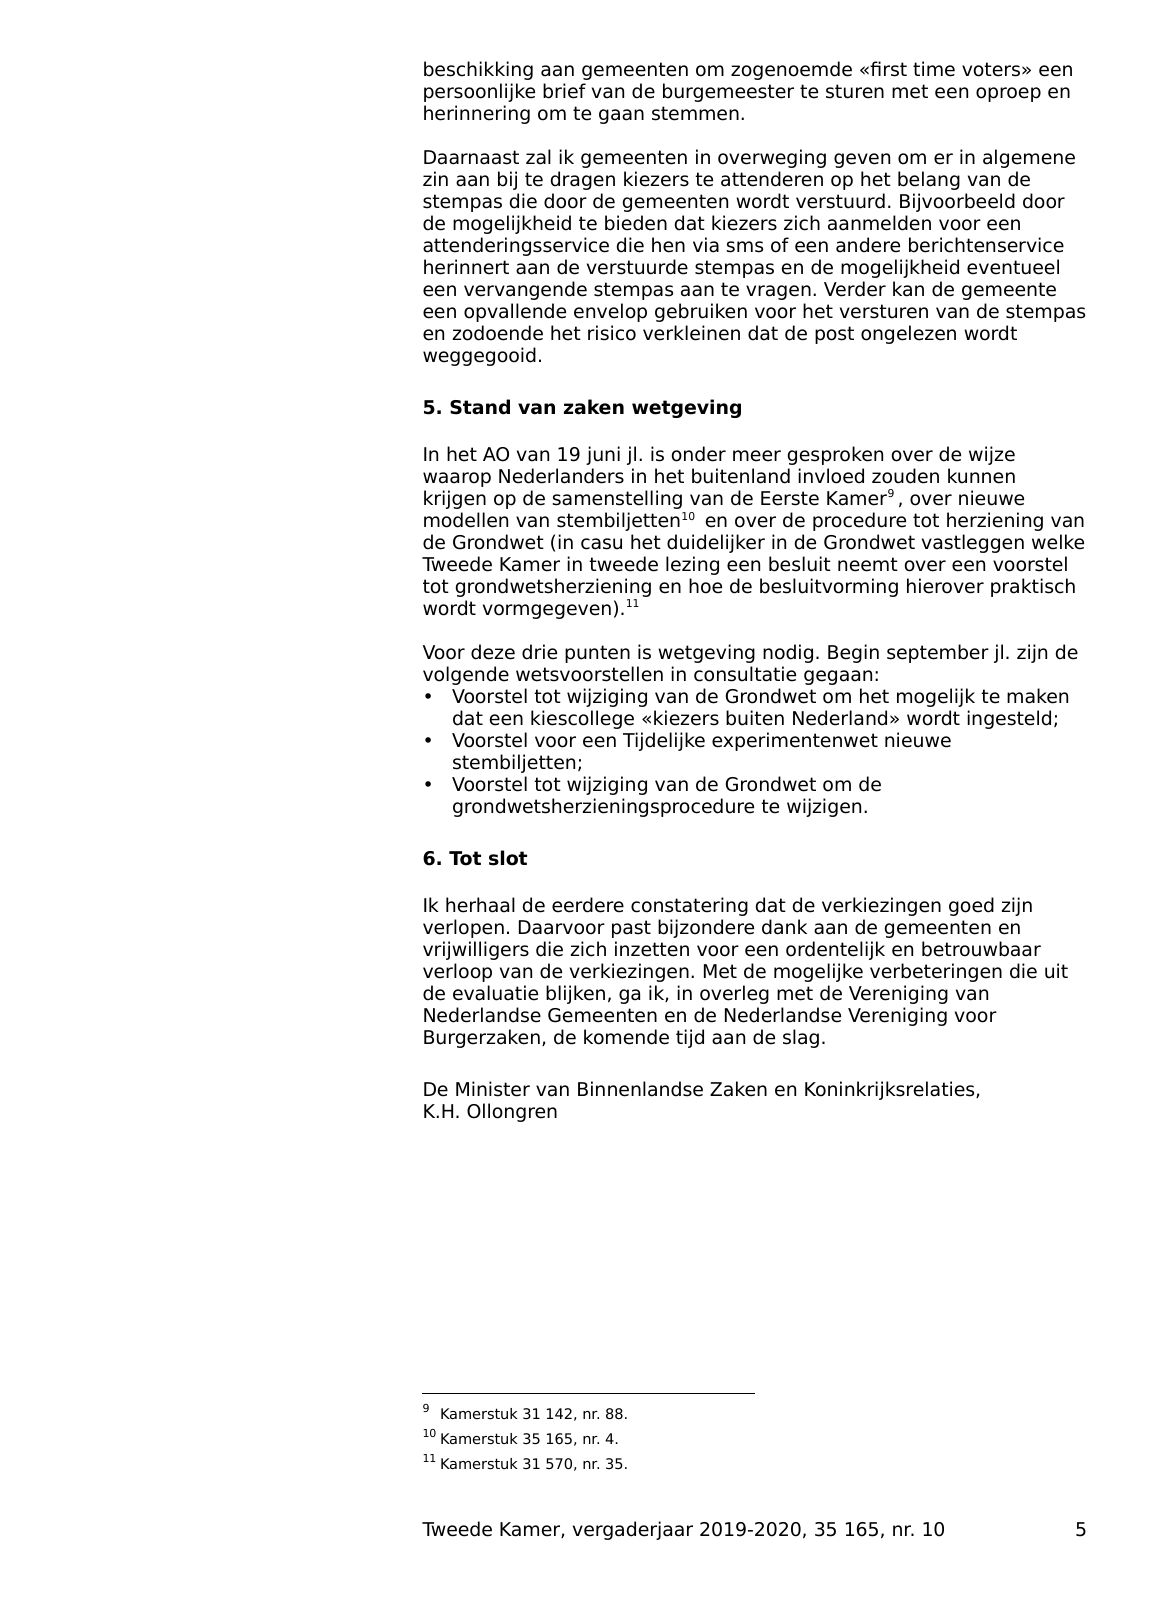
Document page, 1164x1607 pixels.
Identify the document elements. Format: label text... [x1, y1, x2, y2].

text Kamerstuk 35 165, nr. 4. [422, 1427, 1087, 1449]
text De Minister van Binnenlandse Zaken en Koninkrijksrelaties, K.H. Ollongren [422, 1079, 1087, 1123]
text • Voorstel tot wijziging van de Grondwet om het mogelijk te maken dat een kiescollege «kiezers buiten Nederland» wordt ingesteld; [422, 686, 1087, 730]
text Kamerstuk 31 570, nr. 35. [422, 1452, 1087, 1474]
text Daarnaast zal ik gemeenten in overweging geven om er in algemene zin aan bij te dragen kiezers te attenderen op het belang van de stempas die door de gemeenten wordt verstuurd. Bijvoorbeeld door de mogelijkheid te bieden dat kiezers zich aanmelden voor een attenderingsservice die hen via sms of een andere berichtenservice herinnert aan de verstuurde stempas en de mogelijkheid eventueel een vervangende stempas aan te vragen. Verder kan de gemeente een opvallende envelop gebruiken voor het versturen van de stempas en zodoende het risico verkleinen dat de post ongelezen wordt weggegooid. [422, 147, 1087, 367]
text Ik herhaal de eerdere constatering dat de verkiezingen goed zijn verlopen. Daarvoor past bijzondere dank aan de gemeenten en vrijwilligers die zich inzetten voor een ordentelijk en betrouwbaar verloop van de verkiezingen. Met de mogelijke verbeteringen die uit de evaluatie blijken, ga ik, in overleg met de Vereniging van Nederlandse Gemeenten en de Nederlandse Vereniging voor Burgerzaken, de komende tijd aan de slag. [422, 895, 1087, 1049]
subtitle 6. Tot slot [422, 848, 1087, 870]
text • Voorstel voor een Tijdelijke experimentenwet nieuwe stembiljetten; [422, 730, 1087, 774]
text • Voorstel tot wijziging van de Grondwet om de grondwetsherzieningsprocedure te wijzigen. [422, 774, 1087, 818]
text Kamerstuk 31 142, nr. 88. [422, 1402, 1087, 1424]
text Voor deze drie punten is wetgeving nodig. Begin september jl. zijn de volgende wetsvoorstellen in consultatie gegaan: [422, 642, 1087, 686]
subtitle 5. Stand van zaken wetgeving [422, 397, 1087, 419]
text In het AO van 19 juni jl. is onder meer gesproken over de wijze waarop Nederlanders in het buitenland invloed zouden kunnen krijgen op de samenstelling van de Eerste Kamer, over nieuwe modellen van stembiljetten en over de procedure tot herziening van de Grondwet (in casu het duidelijker in de Grondwet vastleggen welke Tweede Kamer in tweede lezing een besluit neemt over een voorstel tot grondwetsherziening en hoe de besluitvorming hierover praktisch wordt vormgegeven). [422, 444, 1087, 620]
text beschikking aan gemeenten om zogenoemde «first time voters» een persoonlijke brief van de burgemeester te sturen met een oproep en herinnering om te gaan stemmen. [422, 59, 1087, 125]
